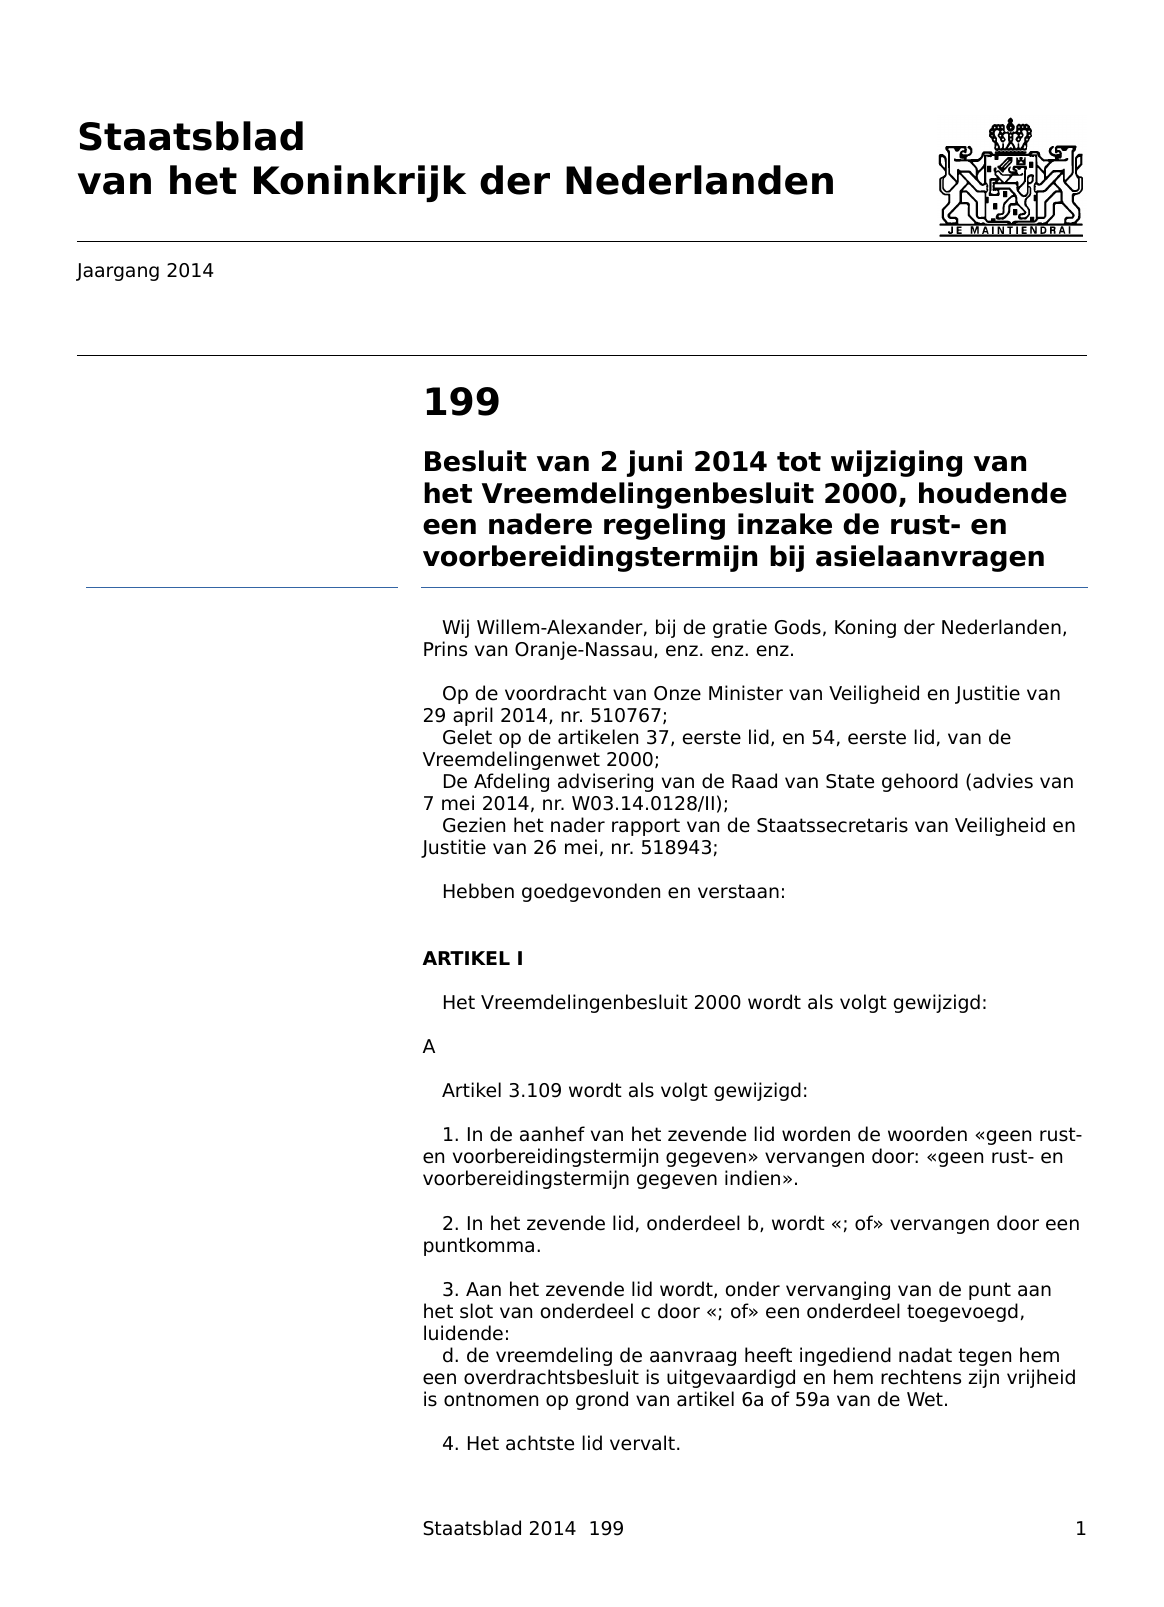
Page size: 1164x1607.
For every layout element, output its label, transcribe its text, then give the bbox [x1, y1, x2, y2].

text d. de vreemdeling de aanvraag heeft ingediend nadat tegen hem een overdrachtsbesluit is uitgevaardigd en hem rechtens zijn vrijheid is ontnomen op grond van artikel 6a of 59a van de Wet. [422, 1344, 1087, 1411]
text Op de voordracht van Onze Minister van Veiligheid en Justitie van 29 april 2014, nr. 510767; [422, 683, 1087, 727]
text 4. Het achtste lid vervalt. [422, 1433, 1087, 1455]
table_header Staatsblad van het Koninkrijk der Nederlanden [77, 100, 886, 241]
text Wij Willem-Alexander, bij de gratie Gods, Koning der Nederlanden, Prins van Oranje-Nassau, enz. enz. enz. [422, 617, 1087, 661]
text A [422, 1036, 1087, 1058]
text Besluit van 2 juni 2014 tot wijziging van het Vreemdelingenbesluit 2000, houdende een nadere regeling inzake de rust- en voorbereidingstermijn bij asielaanvragen [422, 447, 1087, 573]
text 2. In het zevende lid, onderdeel b, wordt «; of» vervangen door een puntkomma. [422, 1212, 1087, 1256]
subtitle ARTIKEL I [422, 948, 1087, 970]
text Het Vreemdelingenbesluit 2000 wordt als volgt gewijzigd: [422, 992, 1087, 1014]
text Hebben goedgevonden en verstaan: [422, 881, 1087, 903]
picture [936, 115, 1087, 240]
table_cell Jaargang 2014 [77, 242, 1087, 355]
text 3. Aan het zevende lid wordt, onder vervanging van de punt aan het slot van onderdeel c door «; of» een onderdeel toegevoegd, luidende: [422, 1279, 1087, 1344]
text Gezien het nader rapport van de Staatssecretaris van Veiligheid en Justitie van 26 mei, nr. 518943; [422, 815, 1087, 859]
subtitle 199 [422, 381, 1087, 424]
table_header [886, 100, 1087, 241]
text De Afdeling advisering van de Raad van State gehoord (advies van 7 mei 2014, nr. W03.14.0128/II); [422, 771, 1087, 815]
text 1. In de aanhef van het zevende lid worden de woorden «geen rust- en voorbereidingstermijn gegeven» vervangen door: «geen rust- en voorbereidingstermijn gegeven indien». [422, 1124, 1087, 1190]
text Gelet op de artikelen 37, eerste lid, en 54, eerste lid, van de Vreemdelingenwet 2000; [422, 727, 1087, 771]
text Artikel 3.109 wordt als volgt gewijzigd: [422, 1080, 1087, 1102]
